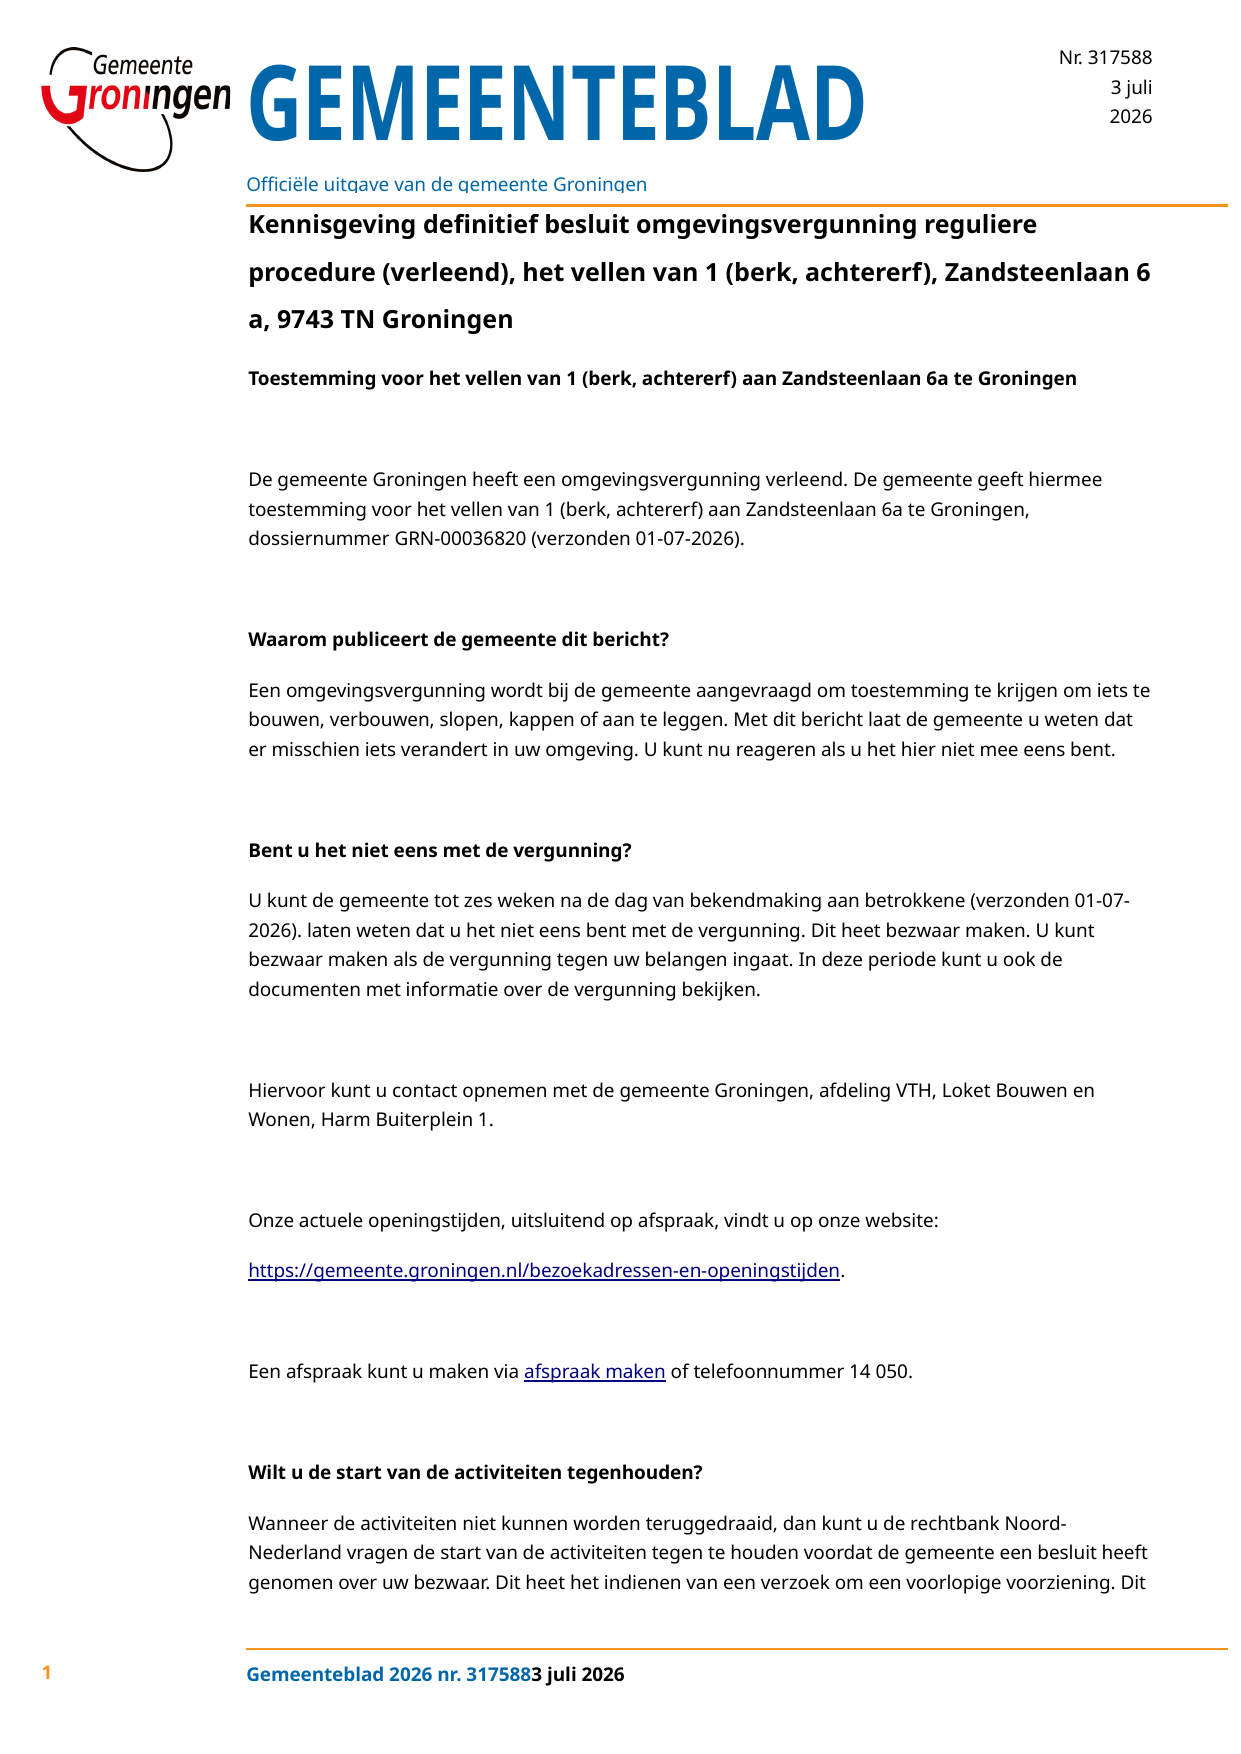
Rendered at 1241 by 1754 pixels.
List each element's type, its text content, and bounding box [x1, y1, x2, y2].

text U kunt de gemeente tot zes weken na de dag van bekendmaking aan betrokkene (verzonden 01-07-2026). laten weten dat u het niet eens bent met de vergunning. Dit heet bezwaar maken. U kunt bezwaar maken als de vergunning tegen uw belangen ingaat. In deze periode kunt u ook de documenten met informatie over de vergunning bekijken. [248, 887, 1152, 1002]
text Wanneer de activiteiten niet kunnen worden teruggedraaid, dan kunt u de rechtbank Noord-Nederland vragen de start van de activiteiten tegen te houden voordat de gemeente een besluit heeft genomen over uw bezwaar. Dit heet het indienen van een verzoek om een voorlopige voorziening. Dit [248, 1510, 1152, 1594]
text Toestemming voor het vellen van 1 (berk, achtererf) aan Zandsteenlaan 6a te Groningen [248, 366, 1152, 391]
text Hiervoor kunt u contact opnemen met de gemeente Groningen, afdeling VTH, Loket Bouwen en Wonen, Harm Buiterplein 1. [248, 1077, 1152, 1132]
text Bent u het niet eens met de vergunning? [248, 837, 1152, 862]
text Kennisgeving definitief besluit omgevingsvergunning reguliere procedure (verleend), het vellen van 1 (berk, achtererf), Zandsteenlaan 6 a, 9743 TN Groningen [248, 207, 1152, 336]
text Een omgevingsvergunning wordt bij de gemeente aangevraagd om toestemming te krijgen om iets te bouwen, verbouwen, slopen, kappen of aan te leggen. Met dit bericht laat de gemeente u weten dat er misschien iets verandert in uw omgeving. U kunt nu reageren als u het hier niet mee eens bent. [248, 677, 1152, 762]
picture [41, 47, 231, 172]
text Onze actuele openingstijden, uitsluitend op afspraak, vindt u op onze website: [248, 1207, 1152, 1233]
text Waarom publiceert de gemeente dit bericht? [248, 626, 1152, 652]
text https://gemeente.groningen.nl/bezoekadressen-en-openingstijden. [248, 1258, 1152, 1283]
text Wilt u de start van de activiteiten tegenhouden? [248, 1459, 1152, 1485]
text De gemeente Groningen heeft een omgevingsvergunning verleend. De gemeente geeft hiermee toestemming voor het vellen van 1 (berk, achtererf) aan Zandsteenlaan 6a te Groningen, dossiernummer GRN-00036820 (verzonden 01-07-2026). [248, 466, 1152, 551]
text Een afspraak kunt u maken via afspraak maken of telefoonnummer 14 050. [248, 1358, 1152, 1384]
